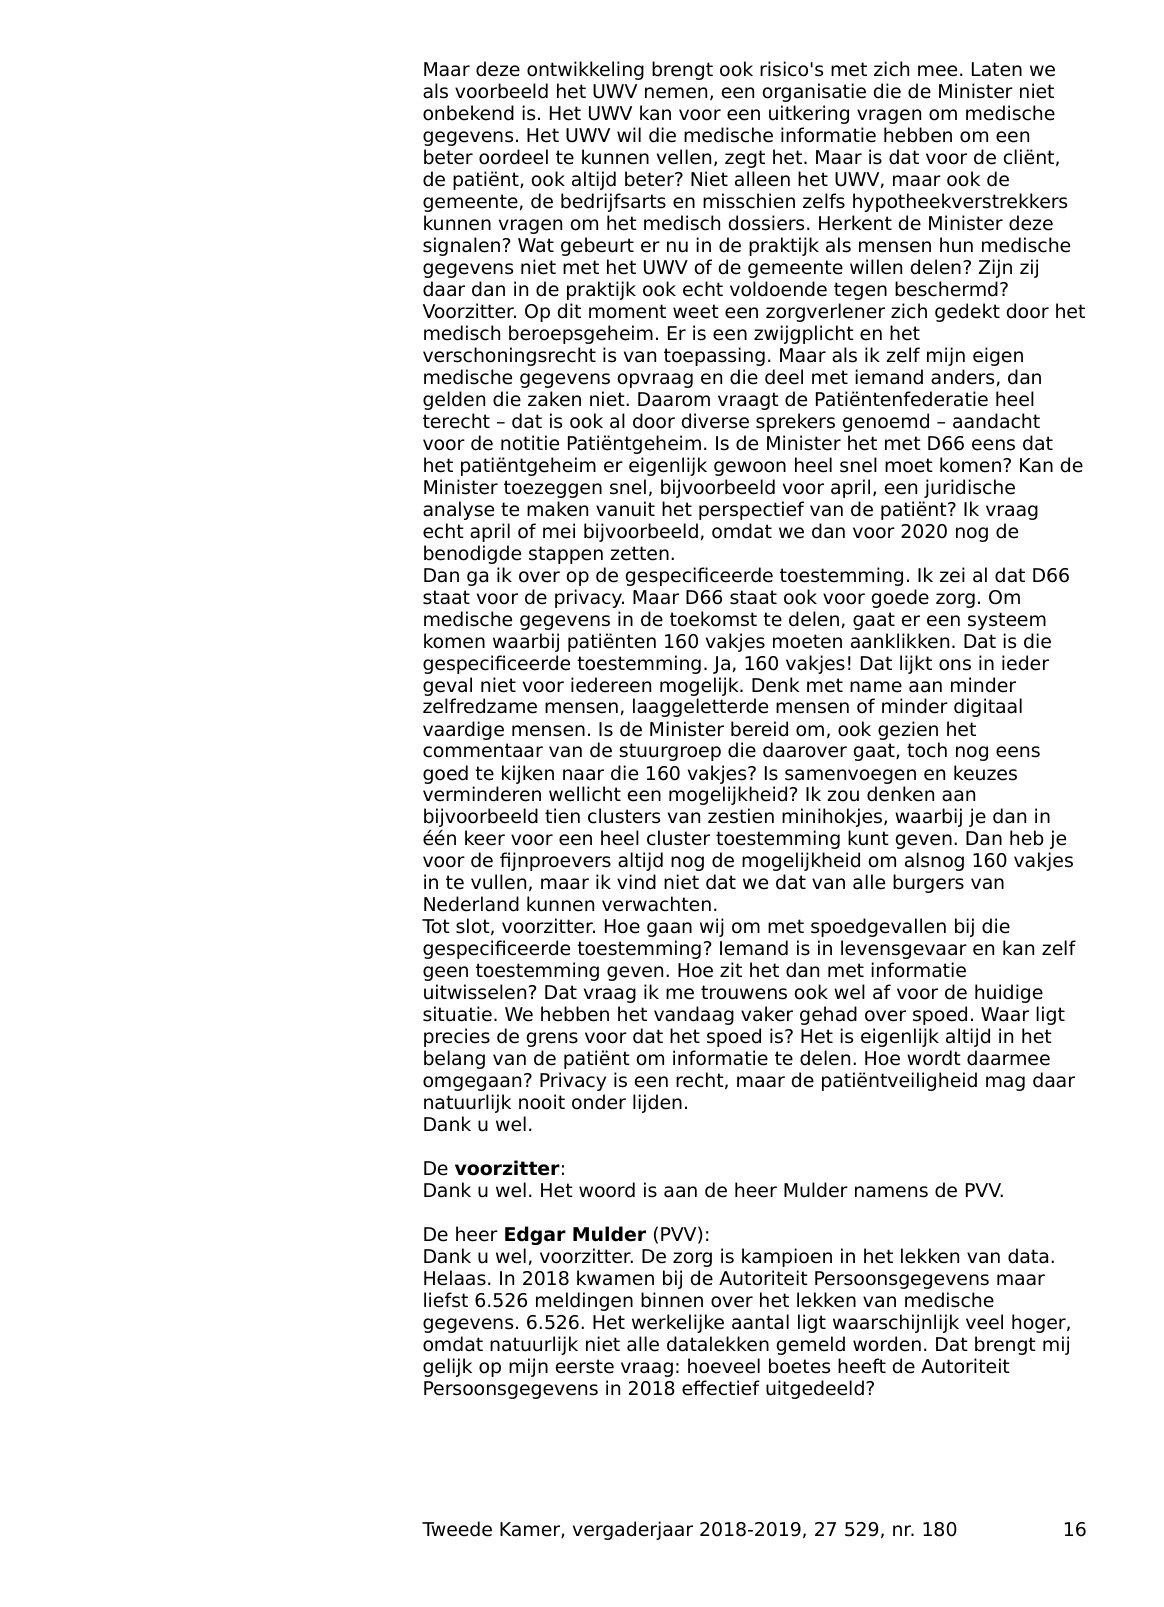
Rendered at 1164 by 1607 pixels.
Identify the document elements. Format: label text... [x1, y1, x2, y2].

text Maar deze ontwikkeling brengt ook risico's met zich mee. Laten we als voorbeeld het UWV nemen, een organisatie die de Minister niet onbekend is. Het UWV kan voor een uitkering vragen om medische gegevens. Het UWV wil die medische informatie hebben om een beter oordeel te kunnen vellen, zegt het. Maar is dat voor de cliënt, de patiënt, ook altijd beter? Niet alleen het UWV, maar ook de gemeente, de bedrijfsarts en misschien zelfs hypotheekverstrekkers kunnen vragen om het medisch dossiers. Herkent de Minister deze signalen? Wat gebeurt er nu in de praktijk als mensen hun medische gegevens niet met het UWV of de gemeente willen delen? Zijn zij daar dan in de praktijk ook echt voldoende tegen beschermd? [422, 59, 1087, 301]
text Dank u wel, voorzitter. De zorg is kampioen in het lekken van data. Helaas. In 2018 kwamen bij de Autoriteit Persoonsgegevens maar liefst 6.526 meldingen binnen over het lekken van medische gegevens. 6.526. Het werkelijke aantal ligt waarschijnlijk veel hoger, omdat natuurlijk niet alle datalekken gemeld worden. Dat brengt mij gelijk op mijn eerste vraag: hoeveel boetes heeft de Autoriteit Persoonsgegevens in 2018 effectief uitgedeeld? [422, 1246, 1087, 1400]
text Dan ga ik over op de gespecificeerde toestemming. Ik zei al dat D66 staat voor de privacy. Maar D66 staat ook voor goede zorg. Om medische gegevens in de toekomst te delen, gaat er een systeem komen waarbij patiënten 160 vakjes moeten aanklikken. Dat is die gespecificeerde toestemming. Ja, 160 vakjes! Dat lijkt ons in ieder geval niet voor iedereen mogelijk. Denk met name aan minder zelfredzame mensen, laaggeletterde mensen of minder digitaal vaardige mensen. Is de Minister bereid om, ook gezien het commentaar van de stuurgroep die daarover gaat, toch nog eens goed te kijken naar die 160 vakjes? Is samenvoegen en keuzes verminderen wellicht een mogelijkheid? Ik zou denken aan bijvoorbeeld tien clusters van zestien minihokjes, waarbij je dan in één keer voor een heel cluster toestemming kunt geven. Dan heb je voor de fijnproevers altijd nog de mogelijkheid om alsnog 160 vakjes in te vullen, maar ik vind niet dat we dat van alle burgers van Nederland kunnen verwachten. [422, 564, 1087, 916]
text Dank u wel. [422, 1114, 1087, 1136]
text Tot slot, voorzitter. Hoe gaan wij om met spoedgevallen bij die gespecificeerde toestemming? Iemand is in levensgevaar en kan zelf geen toestemming geven. Hoe zit het dan met informatie uitwisselen? Dat vraag ik me trouwens ook wel af voor de huidige situatie. We hebben het vandaag vaker gehad over spoed. Waar ligt precies de grens voor dat het spoed is? Het is eigenlijk altijd in het belang van de patiënt om informatie te delen. Hoe wordt daarmee omgegaan? Privacy is een recht, maar de patiëntveiligheid mag daar natuurlijk nooit onder lijden. [422, 916, 1087, 1114]
text Voorzitter. Op dit moment weet een zorgverlener zich gedekt door het medisch beroepsgeheim. Er is een zwijgplicht en het verschoningsrecht is van toepassing. Maar als ik zelf mijn eigen medische gegevens opvraag en die deel met iemand anders, dan gelden die zaken niet. Daarom vraagt de Patiëntenfederatie heel terecht – dat is ook al door diverse sprekers genoemd – aandacht voor de notitie Patiëntgeheim. Is de Minister het met D66 eens dat het patiëntgeheim er eigenlijk gewoon heel snel moet komen? Kan de Minister toezeggen snel, bijvoorbeeld voor april, een juridische analyse te maken vanuit het perspectief van de patiënt? Ik vraag echt april of mei bijvoorbeeld, omdat we dan voor 2020 nog de benodigde stappen zetten. [422, 301, 1087, 564]
text De voorzitter: [422, 1158, 1087, 1180]
text De heer Edgar Mulder (PVV): [422, 1224, 1087, 1246]
text Dank u wel. Het woord is aan de heer Mulder namens de PVV. [422, 1180, 1087, 1202]
